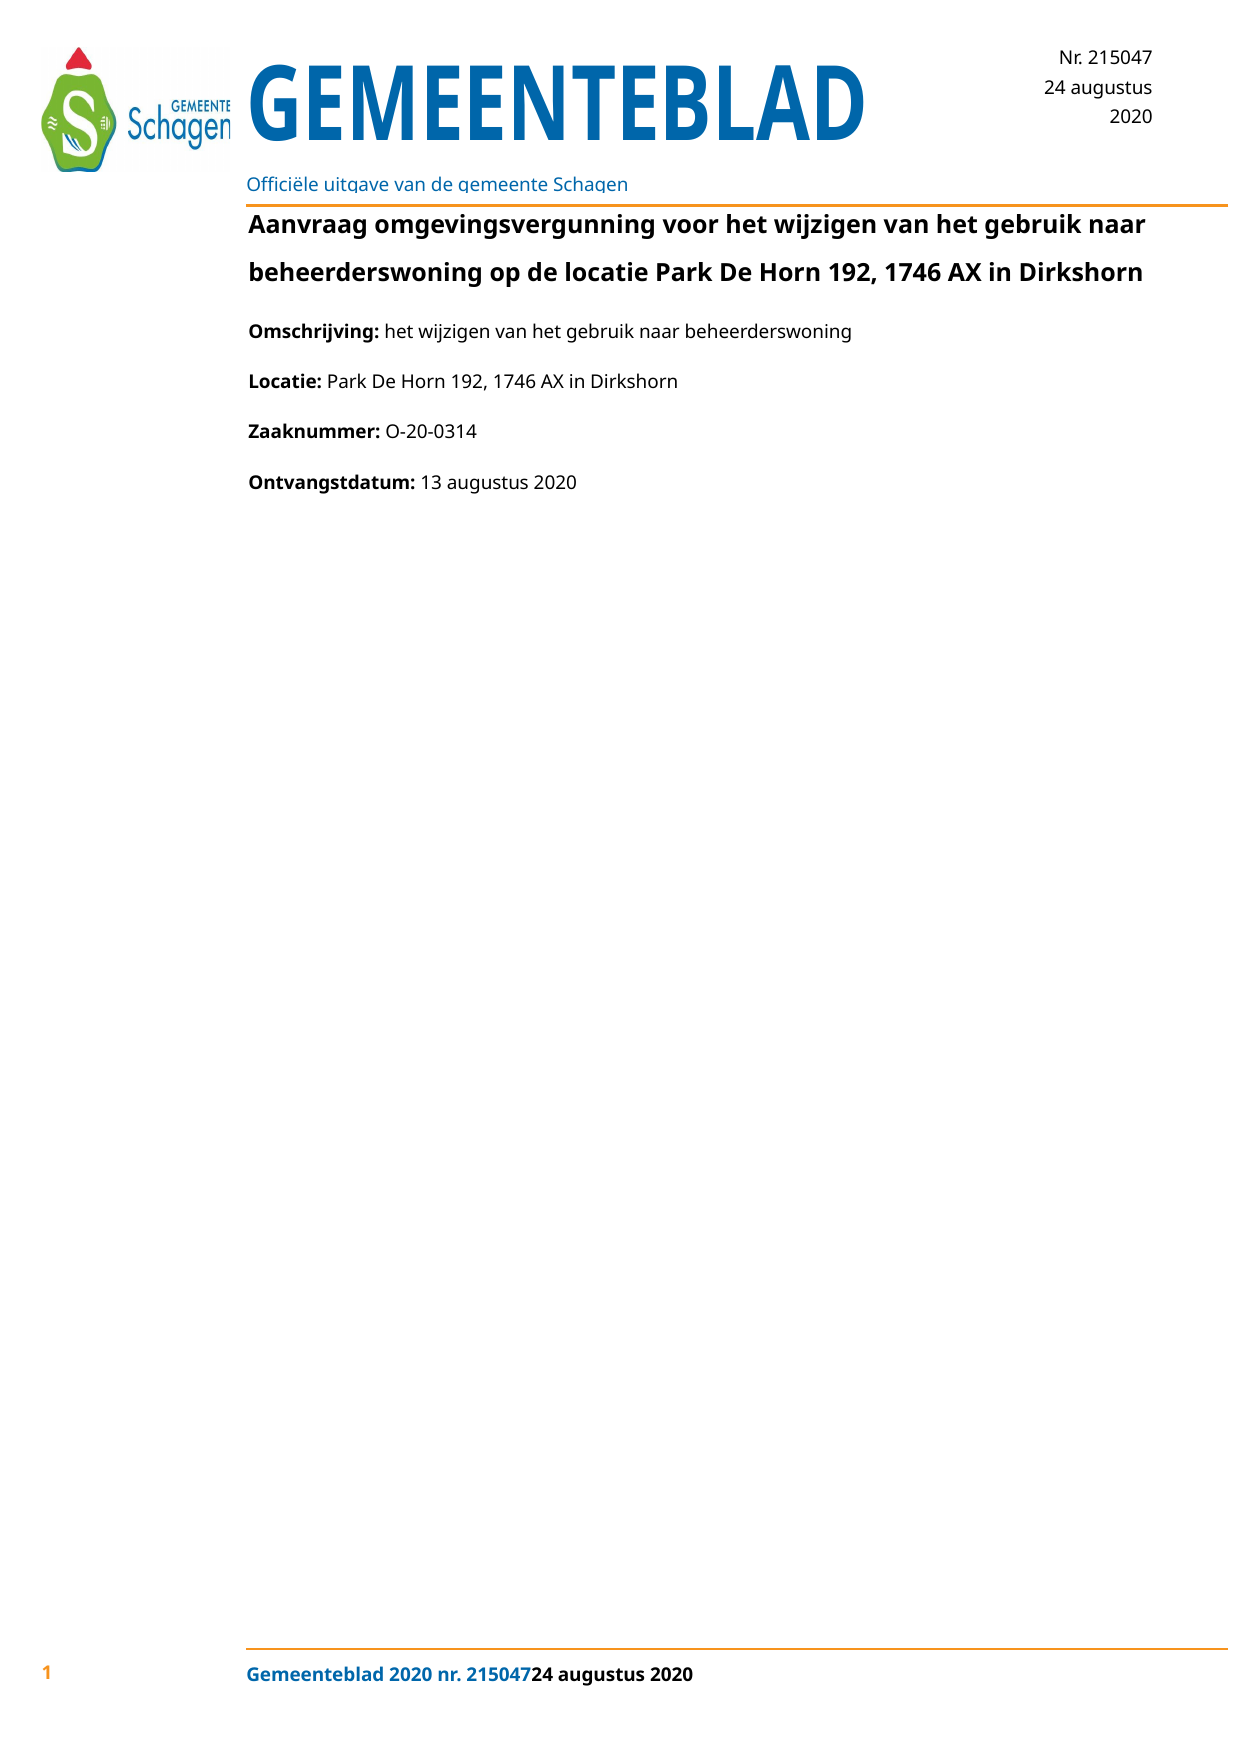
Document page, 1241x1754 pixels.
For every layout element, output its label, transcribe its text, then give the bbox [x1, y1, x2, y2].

text Ontvangstdatum: 13 augustus 2020 [248, 469, 1152, 495]
text Zaaknummer: O-20-0314 [248, 419, 1152, 444]
text Aanvraag omgevingsvergunning voor het wijzigen van het gebruik naar beheerderswoning op de locatie Park De Horn 192, 1746 AX in Dirkshorn [248, 207, 1152, 288]
text Locatie: Park De Horn 192, 1746 AX in Dirkshorn [248, 368, 1152, 394]
picture [41, 47, 231, 172]
text Omschrijving: het wijzigen van het gebruik naar beheerderswoning [248, 318, 1152, 344]
